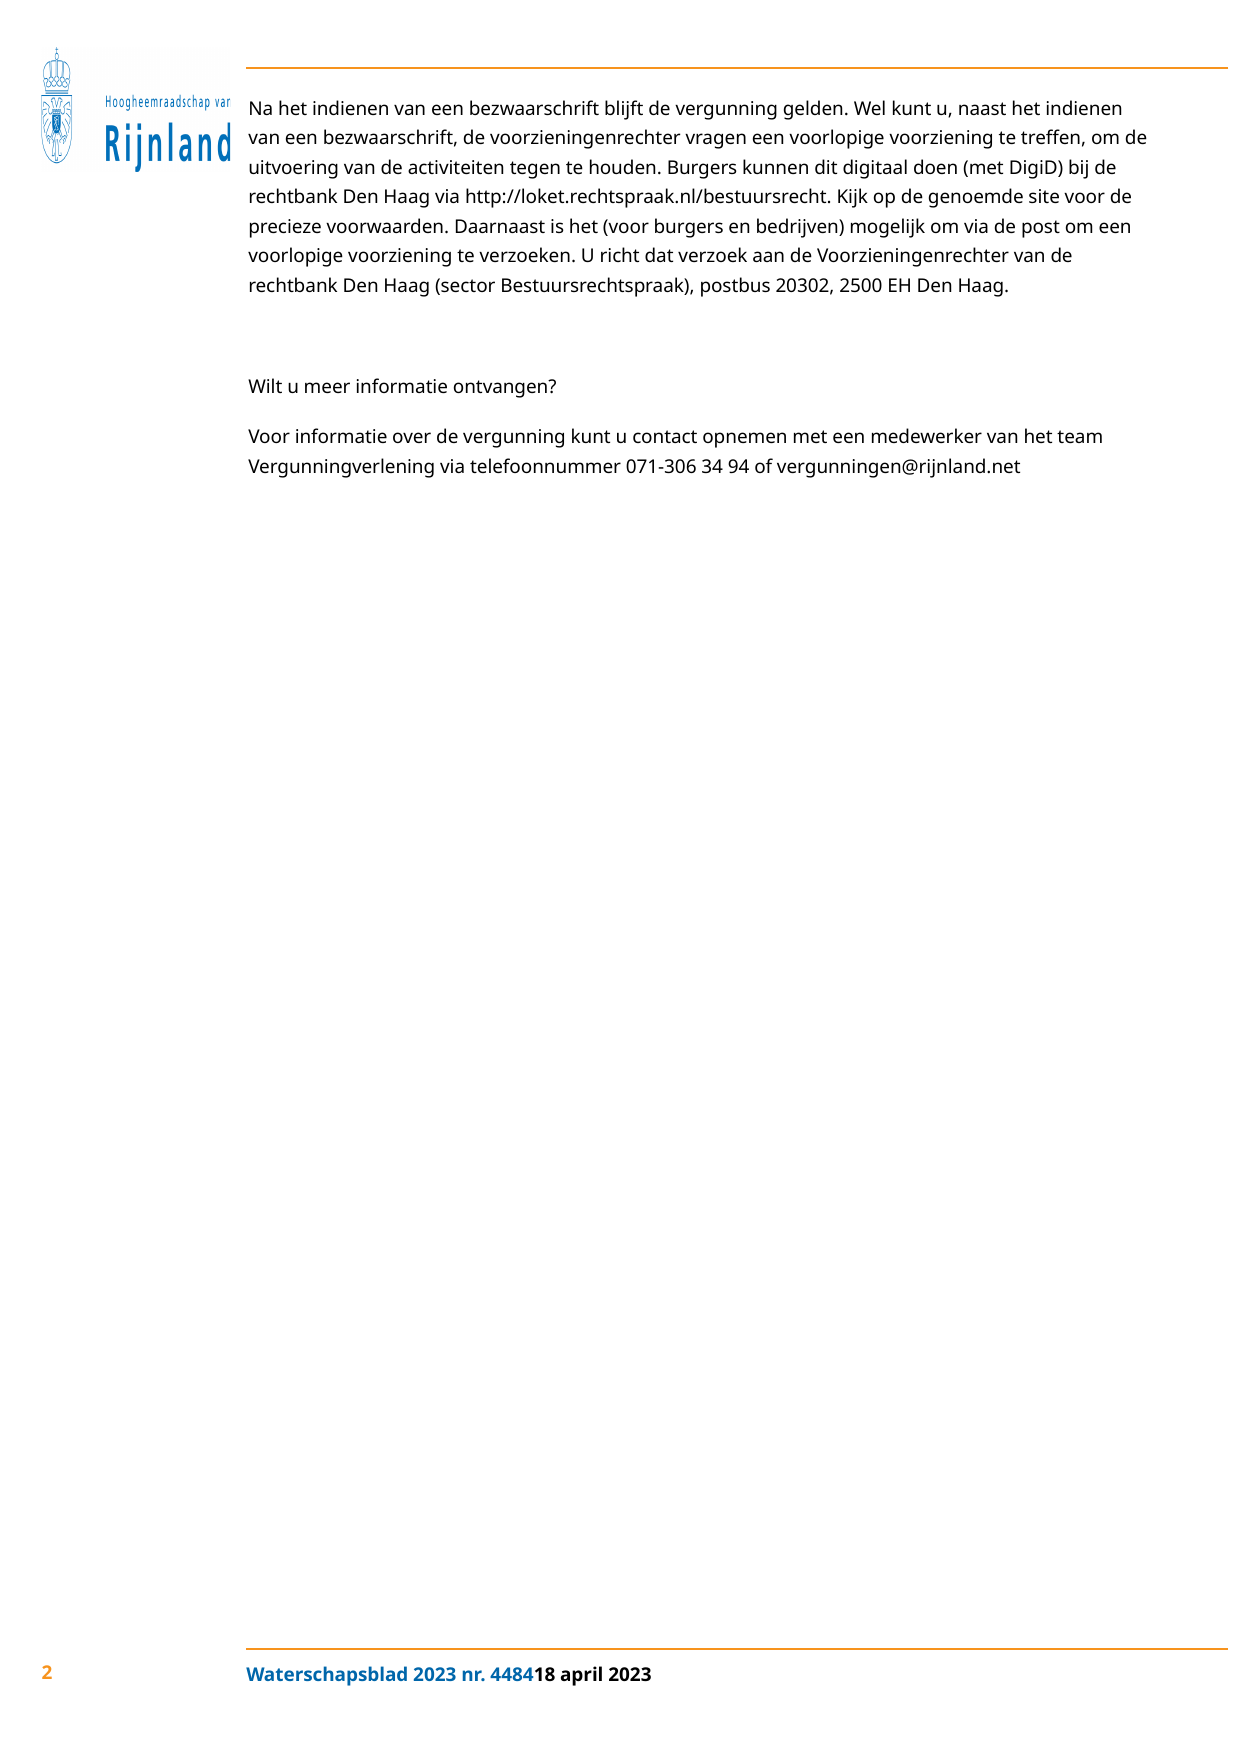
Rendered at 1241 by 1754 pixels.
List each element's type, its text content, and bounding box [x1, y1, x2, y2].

text Voor informatie over de vergunning kunt u contact opnemen met een medewerker van het team Vergunningverlening via telefoonnummer 071-306 34 94 of vergunningen@rijnland.net [248, 423, 1152, 479]
picture [41, 47, 231, 172]
text Na het indienen van een bezwaarschrift blijft de vergunning gelden. Wel kunt u, naast het indienen van een bezwaarschrift, de voorzieningenrechter vragen een voorlopige voorziening te treffen, om de uitvoering van de activiteiten tegen te houden. Burgers kunnen dit digitaal doen (met DigiD) bij de rechtbank Den Haag via http://loket.rechtspraak.nl/bestuursrecht. Kijk op de genoemde site voor de precieze voorwaarden. Daarnaast is het (voor burgers en bedrijven) mogelijk om via de post om een voorlopige voorziening te verzoeken. U richt dat verzoek aan de Voorzieningenrechter van de rechtbank Den Haag (sector Bestuursrechtspraak), postbus 20302, 2500 EH Den Haag. [248, 95, 1152, 298]
text Wilt u meer informatie ontvangen? [248, 373, 1152, 399]
